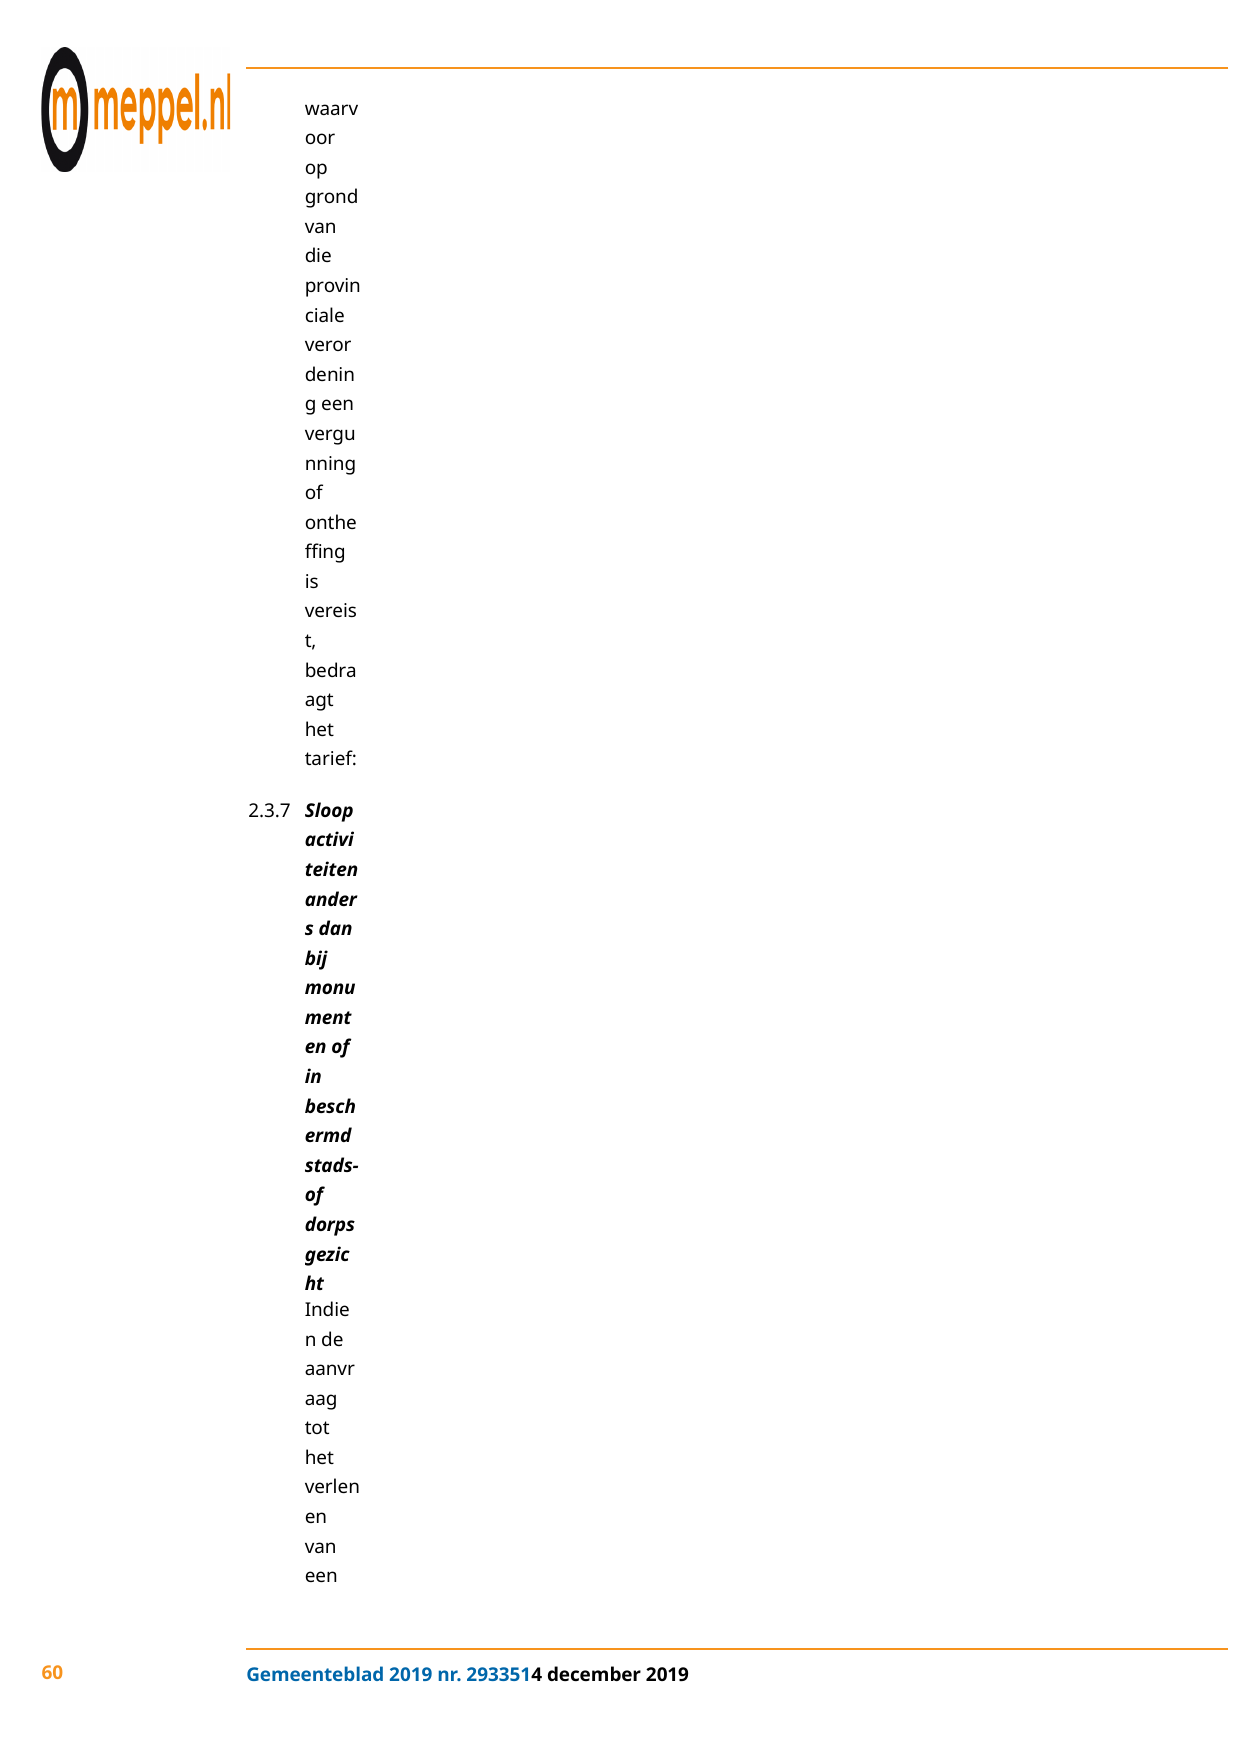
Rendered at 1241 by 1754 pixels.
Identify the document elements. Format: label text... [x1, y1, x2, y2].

table_cell [305, 771, 361, 797]
table_cell [248, 771, 304, 797]
picture [41, 47, 231, 172]
table_cell Sloopactiviteiten anders dan bij monumenten of in beschermd stads- of dorpsgezicht [305, 797, 361, 1296]
table_cell [361, 95, 417, 771]
table_cell [361, 1296, 417, 1588]
table_cell [361, 797, 417, 1296]
table_cell [418, 1296, 474, 1588]
table_cell 2.3.7 [248, 797, 304, 1296]
table_cell [248, 1296, 304, 1588]
table_cell waarvoor op grond van die provinciale verordening een vergunning of ontheffing is vereist, bedraagt het tarief: [305, 95, 361, 771]
table_cell [361, 771, 417, 797]
table_cell Indien de aanvraag tot het verlenen van een [305, 1296, 361, 1588]
table_cell [248, 95, 304, 771]
